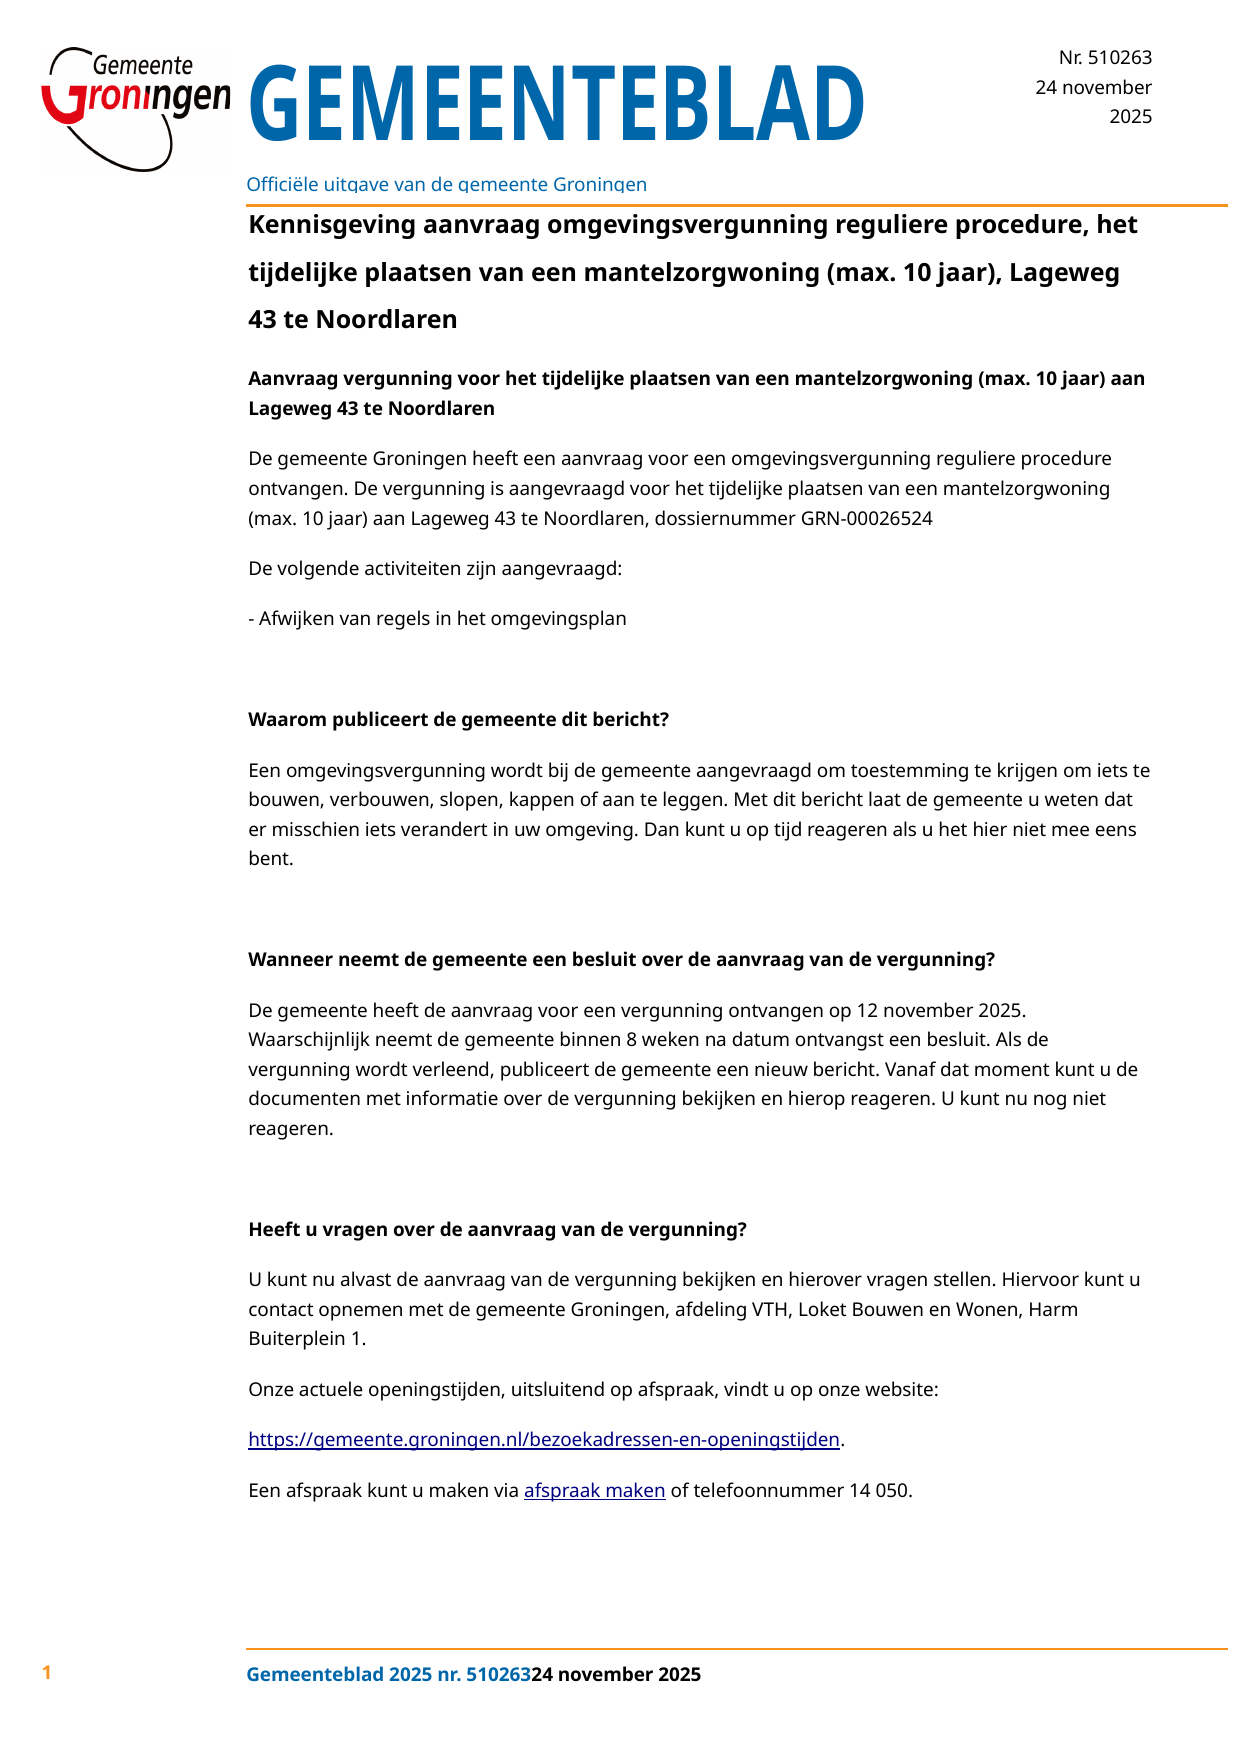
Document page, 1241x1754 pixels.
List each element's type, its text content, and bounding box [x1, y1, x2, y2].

text Kennisgeving aanvraag omgevingsvergunning reguliere procedure, het tijdelijke plaatsen van een mantelzorgwoning (max. 10 jaar), Lageweg 43 te Noordlaren [248, 207, 1152, 336]
text De gemeente Groningen heeft een aanvraag voor een omgevingsvergunning reguliere procedure ontvangen. De vergunning is aangevraagd voor het tijdelijke plaatsen van een mantelzorgwoning (max. 10 jaar) aan Lageweg 43 te Noordlaren, dossiernummer GRN-00026524 [248, 446, 1152, 530]
picture [41, 47, 231, 172]
text Wanneer neemt de gemeente een besluit over de aanvraag van de vergunning? [248, 946, 1152, 972]
text Waarom publiceert de gemeente dit bericht? [248, 706, 1152, 732]
text Heeft u vragen over de aanvraag van de vergunning? [248, 1216, 1152, 1242]
text De volgende activiteiten zijn aangevraagd: [248, 555, 1152, 581]
text U kunt nu alvast de aanvraag van de vergunning bekijken en hierover vragen stellen. Hiervoor kunt u contact opnemen met de gemeente Groningen, afdeling VTH, Loket Bouwen en Wonen, Harm Buiterplein 1. [248, 1266, 1152, 1351]
text Onze actuele openingstijden, uitsluitend op afspraak, vindt u op onze website: [248, 1376, 1152, 1402]
text Een omgevingsvergunning wordt bij de gemeente aangevraagd om toestemming te krijgen om iets te bouwen, verbouwen, slopen, kappen of aan te leggen. Met dit bericht laat de gemeente u weten dat er misschien iets verandert in uw omgeving. Dan kunt u op tijd reageren als u het hier niet mee eens bent. [248, 757, 1152, 871]
text - Afwijken van regels in het omgevingsplan [248, 606, 1152, 631]
text https://gemeente.groningen.nl/bezoekadressen-en-openingstijden. [248, 1426, 1152, 1452]
text Aanvraag vergunning voor het tijdelijke plaatsen van een mantelzorgwoning (max. 10 jaar) aan Lageweg 43 te Noordlaren [248, 366, 1152, 421]
text Een afspraak kunt u maken via afspraak maken of telefoonnummer 14 050. [248, 1477, 1152, 1502]
text De gemeente heeft de aanvraag voor een vergunning ontvangen op 12 november 2025. Waarschijnlijk neemt de gemeente binnen 8 weken na datum ontvangst een besluit. Als de vergunning wordt verleend, publiceert de gemeente een nieuw bericht. Vanaf dat moment kunt u de documenten met informatie over de vergunning bekijken en hierop reageren. U kunt nu nog niet reageren. [248, 997, 1152, 1141]
